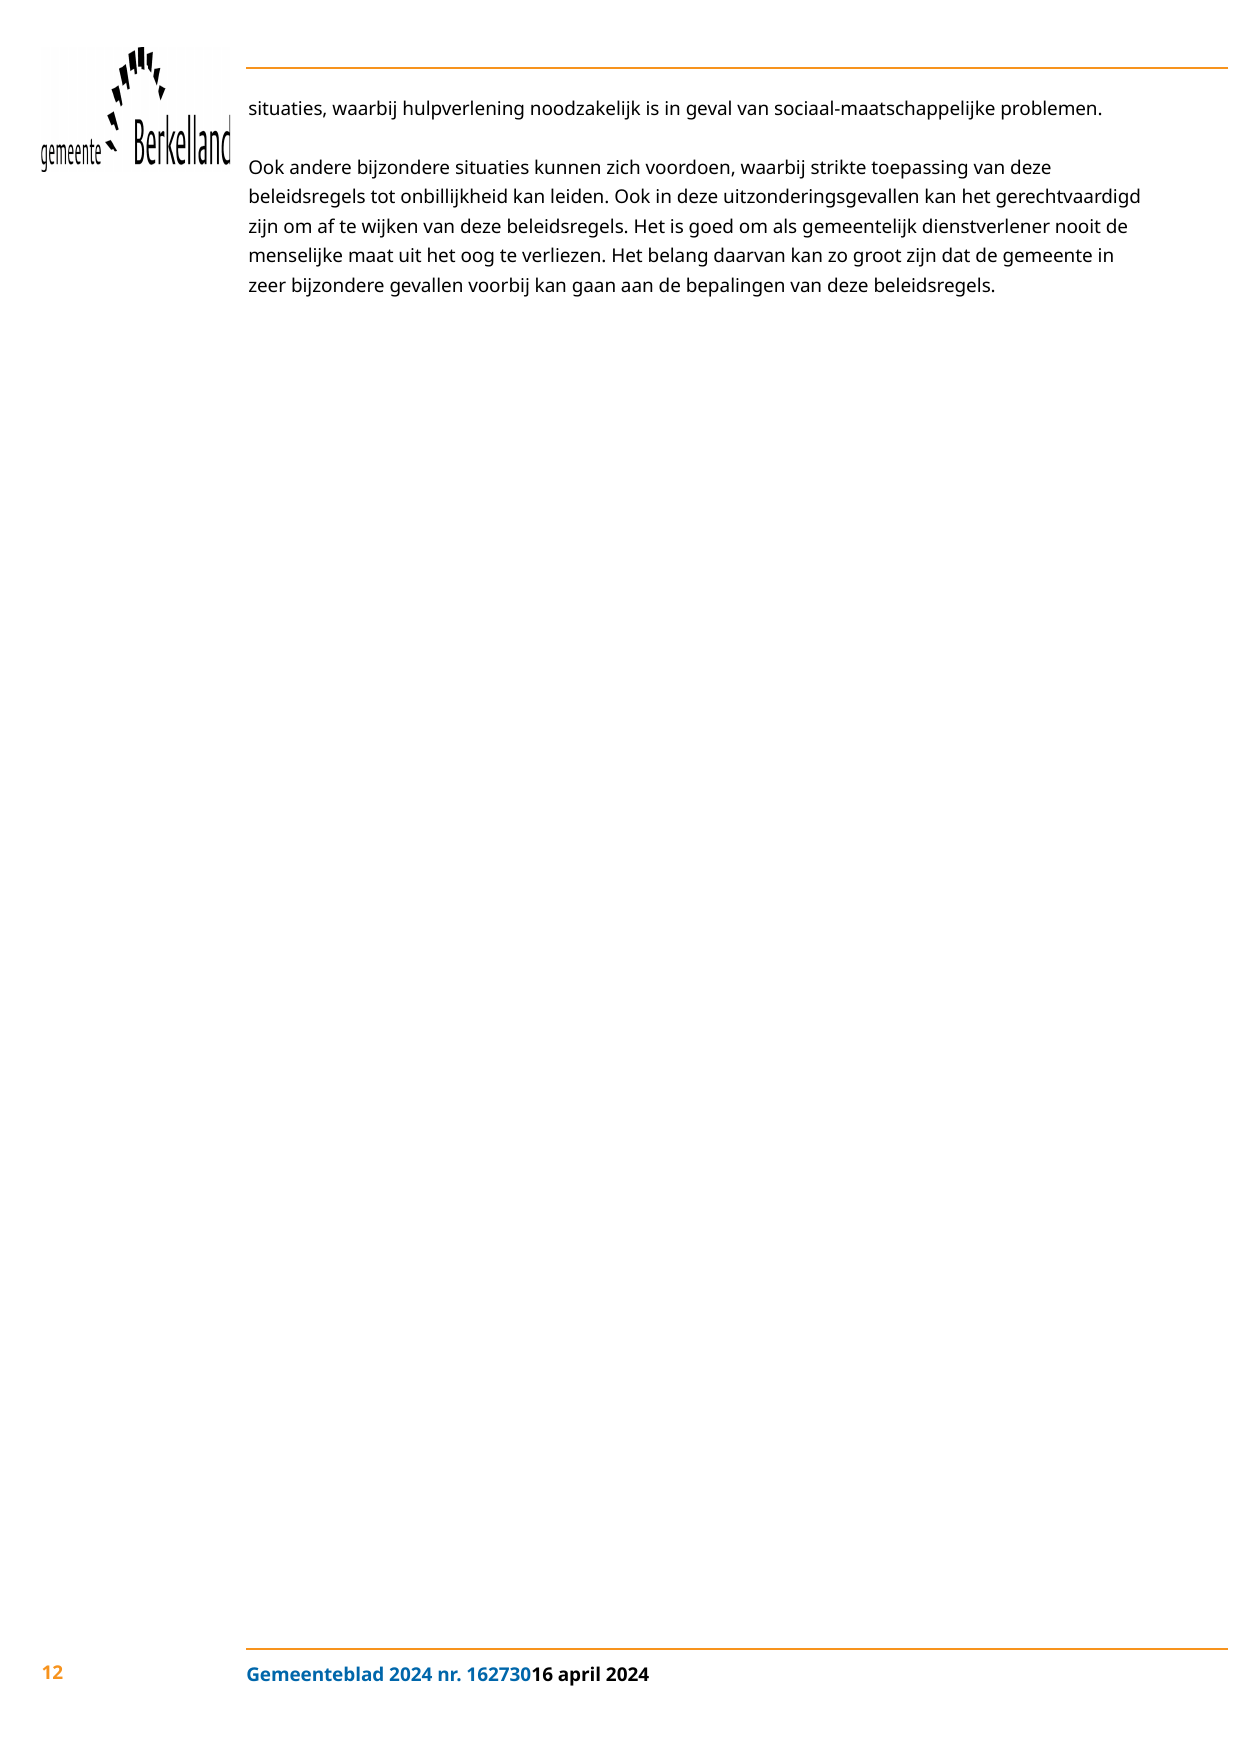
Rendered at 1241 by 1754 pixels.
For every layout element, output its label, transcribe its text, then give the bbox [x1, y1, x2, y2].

text situaties, waarbij hulpverlening noodzakelijk is in geval van sociaal-maatschappelijke problemen. [248, 95, 1152, 121]
picture [41, 47, 231, 172]
text Ook andere bijzondere situaties kunnen zich voordoen, waarbij strikte toepassing van deze beleidsregels tot onbillijkheid kan leiden. Ook in deze uitzonderingsgevallen kan het gerechtvaardigd zijn om af te wijken van deze beleidsregels. Het is goed om als gemeentelijk dienstverlener nooit de menselijke maat uit het oog te verliezen. Het belang daarvan kan zo groot zijn dat de gemeente in zeer bijzondere gevallen voorbij kan gaan aan de bepalingen van deze beleidsregels. [248, 154, 1152, 298]
